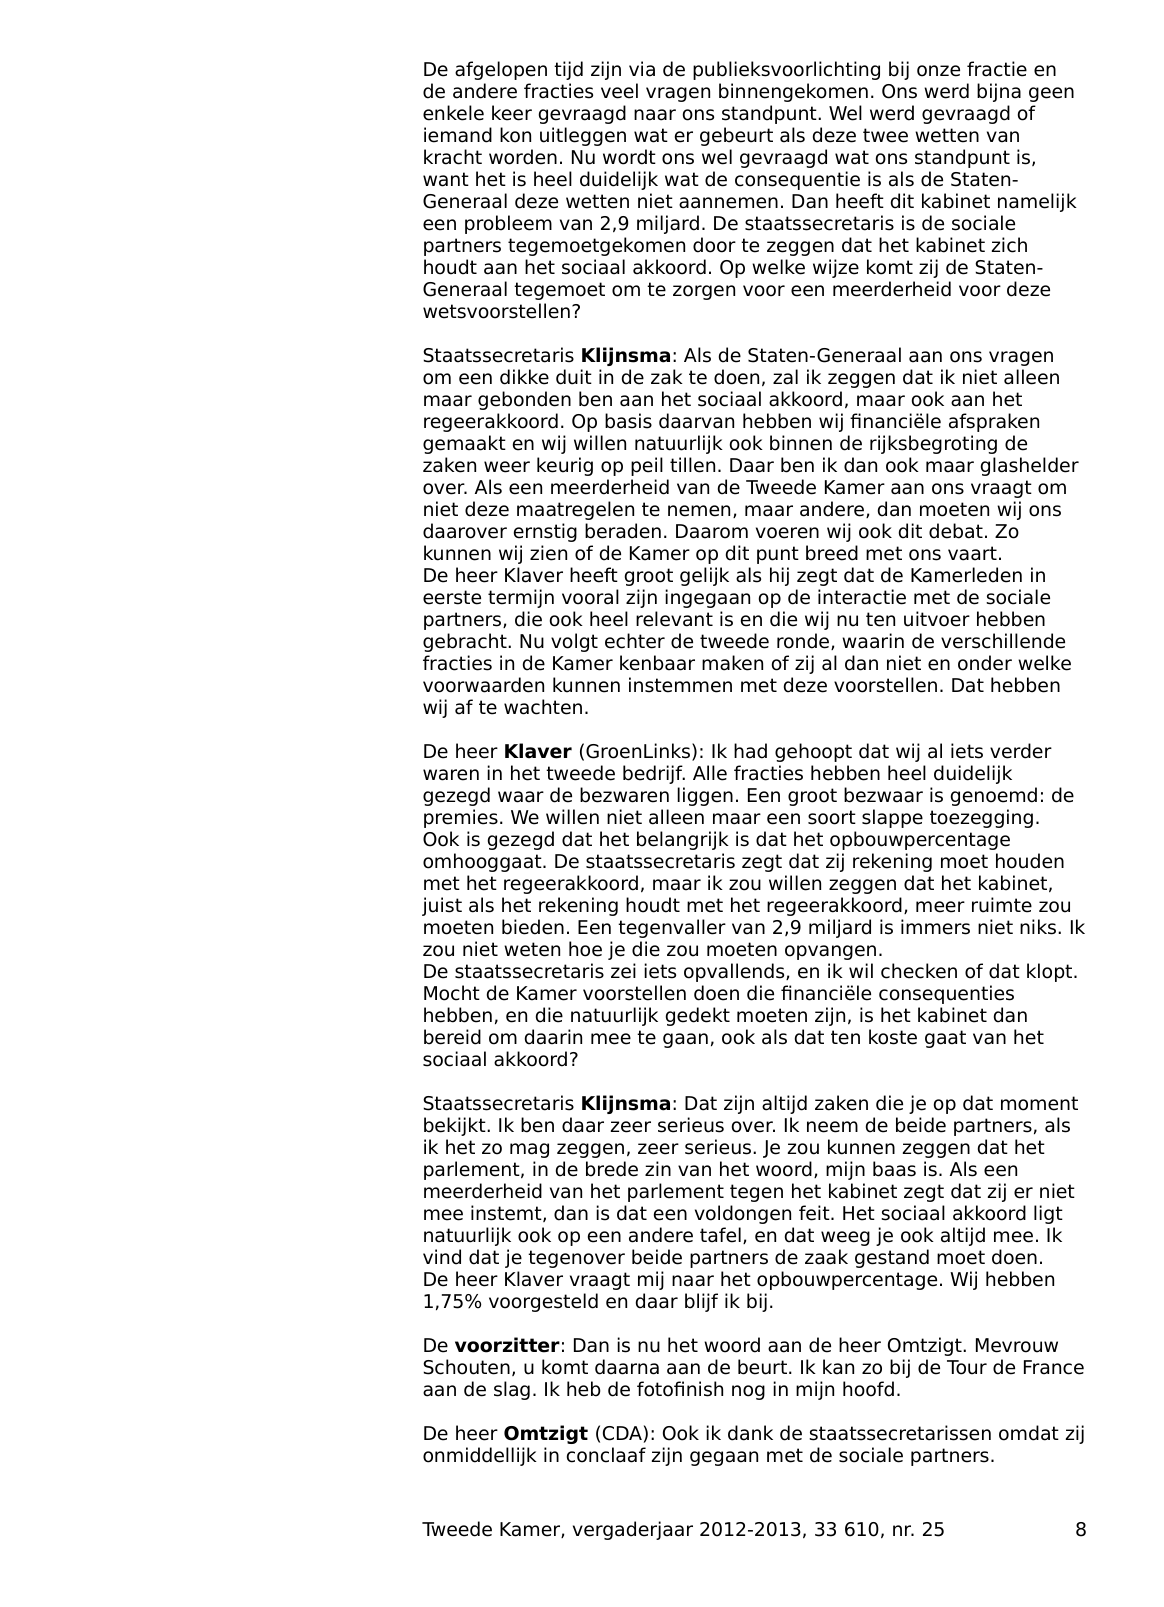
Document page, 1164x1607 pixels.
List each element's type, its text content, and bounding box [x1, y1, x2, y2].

text De heer Klaver (GroenLinks): Ik had gehoopt dat wij al iets verder waren in het tweede bedrijf. Alle fracties hebben heel duidelijk gezegd waar de bezwaren liggen. Een groot bezwaar is genoemd: de premies. We willen niet alleen maar een soort slappe toezegging. [422, 741, 1087, 829]
text De staatssecretaris zei iets opvallends, en ik wil checken of dat klopt. Mocht de Kamer voorstellen doen die financiële consequenties hebben, en die natuurlijk gedekt moeten zijn, is het kabinet dan bereid om daarin mee te gaan, ook als dat ten koste gaat van het sociaal akkoord? [422, 961, 1087, 1071]
text Staatssecretaris Klijnsma: Als de Staten-Generaal aan ons vragen om een dikke duit in de zak te doen, zal ik zeggen dat ik niet alleen maar gebonden ben aan het sociaal akkoord, maar ook aan het regeerakkoord. Op basis daarvan hebben wij financiële afspraken gemaakt en wij willen natuurlijk ook binnen de rijksbegroting de zaken weer keurig op peil tillen. Daar ben ik dan ook maar glashelder over. Als een meerderheid van de Tweede Kamer aan ons vraagt om niet deze maatregelen te nemen, maar andere, dan moeten wij ons daarover ernstig beraden. Daarom voeren wij ook dit debat. Zo kunnen wij zien of de Kamer op dit punt breed met ons vaart. [422, 345, 1087, 565]
text De voorzitter: Dan is nu het woord aan de heer Omtzigt. Mevrouw Schouten, u komt daarna aan de beurt. Ik kan zo bij de Tour de France aan de slag. Ik heb de fotofinish nog in mijn hoofd. [422, 1335, 1087, 1401]
text De afgelopen tijd zijn via de publieksvoorlichting bij onze fractie en de andere fracties veel vragen binnengekomen. Ons werd bijna geen enkele keer gevraagd naar ons standpunt. Wel werd gevraagd of iemand kon uitleggen wat er gebeurt als deze twee wetten van kracht worden. Nu wordt ons wel gevraagd wat ons standpunt is, want het is heel duidelijk wat de consequentie is als de Staten-Generaal deze wetten niet aannemen. Dan heeft dit kabinet namelijk een probleem van 2,9 miljard. De staatssecretaris is de sociale partners tegemoetgekomen door te zeggen dat het kabinet zich houdt aan het sociaal akkoord. Op welke wijze komt zij de Staten-Generaal tegemoet om te zorgen voor een meerderheid voor deze wetsvoorstellen? [422, 59, 1087, 323]
text Staatssecretaris Klijnsma: Dat zijn altijd zaken die je op dat moment bekijkt. Ik ben daar zeer serieus over. Ik neem de beide partners, als ik het zo mag zeggen, zeer serieus. Je zou kunnen zeggen dat het parlement, in de brede zin van het woord, mijn baas is. Als een meerderheid van het parlement tegen het kabinet zegt dat zij er niet mee instemt, dan is dat een voldongen feit. Het sociaal akkoord ligt natuurlijk ook op een andere tafel, en dat weeg je ook altijd mee. Ik vind dat je tegenover beide partners de zaak gestand moet doen. [422, 1093, 1087, 1268]
text Ook is gezegd dat het belangrijk is dat het opbouwpercentage omhooggaat. De staatssecretaris zegt dat zij rekening moet houden met het regeerakkoord, maar ik zou willen zeggen dat het kabinet, juist als het rekening houdt met het regeerakkoord, meer ruimte zou moeten bieden. Een tegenvaller van 2,9 miljard is immers niet niks. Ik zou niet weten hoe je die zou moeten opvangen. [422, 829, 1087, 961]
text De heer Omtzigt (CDA): Ook ik dank de staatssecretarissen omdat zij onmiddellijk in conclaaf zijn gegaan met de sociale partners. [422, 1423, 1087, 1467]
text De heer Klaver heeft groot gelijk als hij zegt dat de Kamerleden in eerste termijn vooral zijn ingegaan op de interactie met de sociale partners, die ook heel relevant is en die wij nu ten uitvoer hebben gebracht. Nu volgt echter de tweede ronde, waarin de verschillende fracties in de Kamer kenbaar maken of zij al dan niet en onder welke voorwaarden kunnen instemmen met deze voorstellen. Dat hebben wij af te wachten. [422, 565, 1087, 719]
text De heer Klaver vraagt mij naar het opbouwpercentage. Wij hebben 1,75% voorgesteld en daar blijf ik bij. [422, 1268, 1087, 1312]
